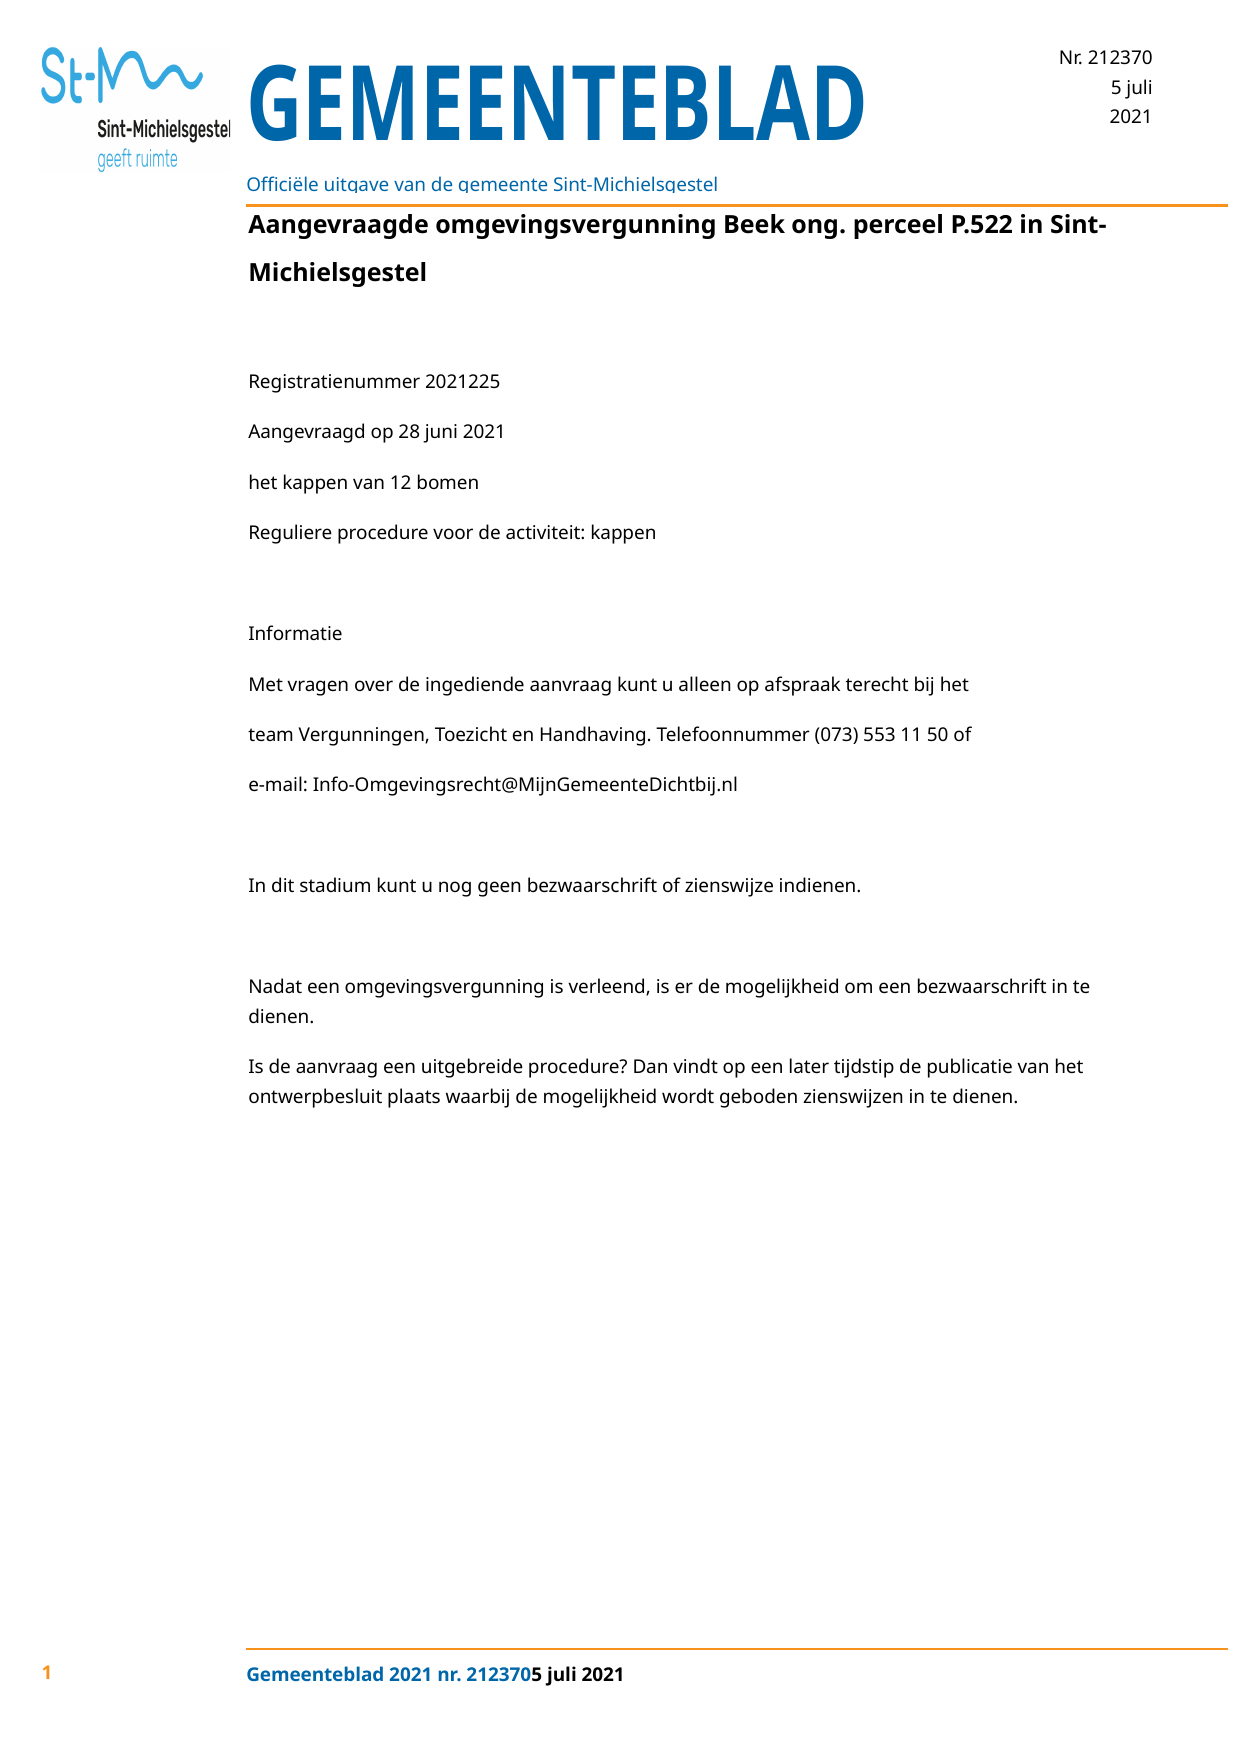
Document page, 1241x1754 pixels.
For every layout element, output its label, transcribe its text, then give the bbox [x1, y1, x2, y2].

text Reguliere procedure voor de activiteit: kappen [248, 519, 1152, 545]
text In dit stadium kunt u nog geen bezwaarschrift of zienswijze indienen. [248, 872, 1152, 898]
text het kappen van 12 bomen [248, 469, 1152, 495]
text Is de aanvraag een uitgebreide procedure? Dan vindt op een later tijdstip de publicatie van het ontwerpbesluit plaats waarbij de mogelijkheid wordt geboden zienswijzen in te dienen. [248, 1053, 1152, 1109]
text Informatie [248, 620, 1152, 646]
text Met vragen over de ingediende aanvraag kunt u alleen op afspraak terecht bij het [248, 671, 1152, 697]
text team Vergunningen, Toezicht en Handhaving. Telefoonnummer (073) 553 11 50 of [248, 721, 1152, 747]
picture [41, 47, 231, 172]
text Nadat een omgevingsvergunning is verleend, is er de mogelijkheid om een bezwaarschrift in te dienen. [248, 973, 1152, 1029]
text e-mail: Info-Omgevingsrecht@MijnGemeenteDichtbij.nl [248, 772, 1152, 797]
text Aangevraagde omgevingsvergunning Beek ong. perceel P.522 in Sint-Michielsgestel [248, 207, 1152, 288]
text Registratienummer 2021225 [248, 368, 1152, 394]
text Aangevraagd op 28 juni 2021 [248, 419, 1152, 444]
